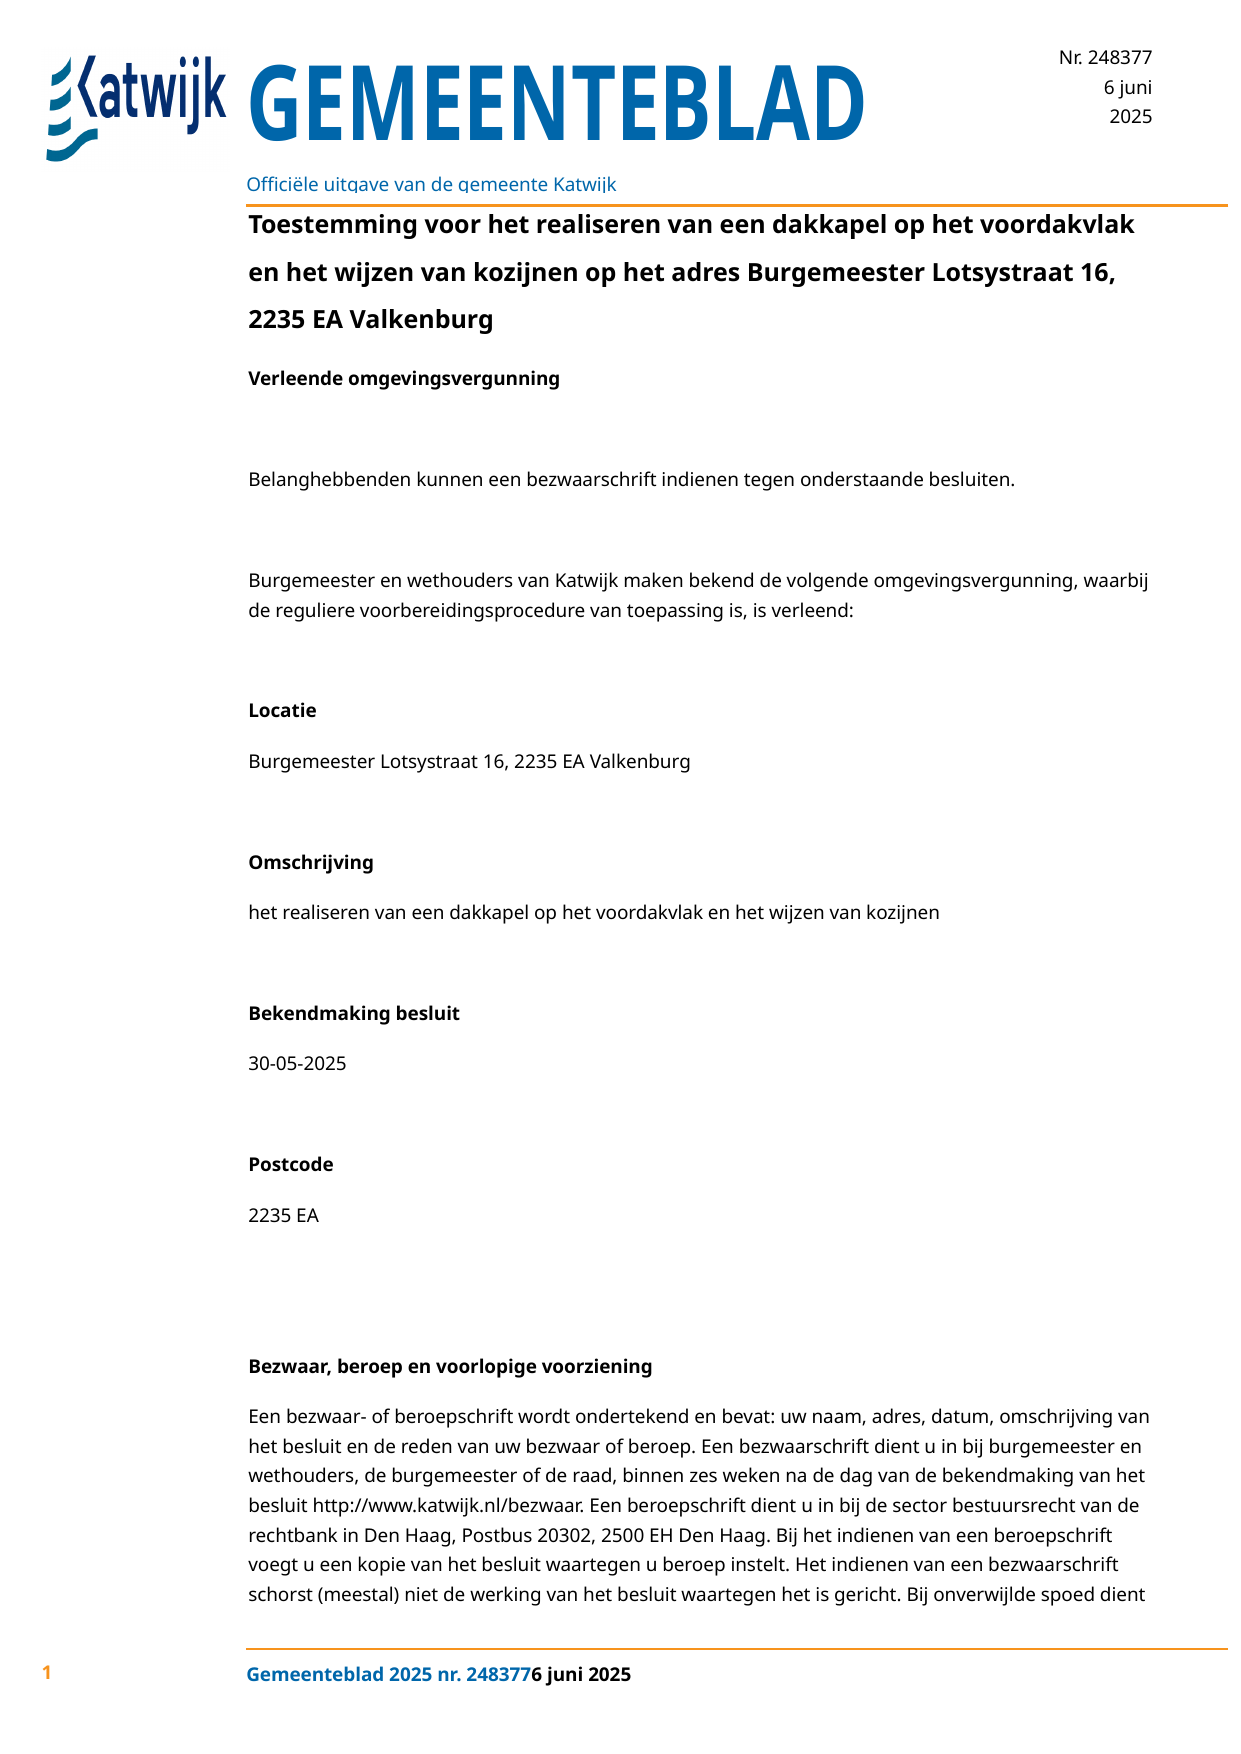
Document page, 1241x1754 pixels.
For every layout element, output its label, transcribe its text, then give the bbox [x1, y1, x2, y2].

text Bezwaar, beroep en voorlopige voorziening [248, 1353, 1152, 1379]
text Bekendmaking besluit [248, 1000, 1152, 1026]
text 2235 EA [248, 1202, 1152, 1227]
text Postcode [248, 1151, 1152, 1177]
text Een bezwaar- of beroepschrift wordt ondertekend en bevat: uw naam, adres, datum, omschrijving van het besluit en de reden van uw bezwaar of beroep. Een bezwaarschrift dient u in bij burgemeester en wethouders, de burgemeester of de raad, binnen zes weken na de dag van de bekendmaking van het besluit http://www.katwijk.nl/bezwaar. Een beroepschrift dient u in bij de sector bestuursrecht van de rechtbank in Den Haag, Postbus 20302, 2500 EH Den Haag. Bij het indienen van een beroepschrift voegt u een kopie van het besluit waartegen u beroep instelt. Het indienen van een bezwaarschrift schorst (meestal) niet de werking van het besluit waartegen het is gericht. Bij onverwijlde spoed dient [248, 1403, 1152, 1607]
text Burgemeester en wethouders van Katwijk maken bekend de volgende omgevingsvergunning, waarbij de reguliere voorbereidingsprocedure van toepassing is, is verleend: [248, 567, 1152, 622]
text Verleende omgevingsvergunning [248, 366, 1152, 391]
text 30-05-2025 [248, 1051, 1152, 1076]
text Locatie [248, 698, 1152, 723]
picture [41, 47, 231, 172]
text Toestemming voor het realiseren van een dakkapel op het voordakvlak en het wijzen van kozijnen op het adres Burgemeester Lotsystraat 16, 2235 EA Valkenburg [248, 207, 1152, 336]
text Belanghebbenden kunnen een bezwaarschrift indienen tegen onderstaande besluiten. [248, 466, 1152, 492]
text het realiseren van een dakkapel op het voordakvlak en het wijzen van kozijnen [248, 899, 1152, 925]
text Burgemeester Lotsystraat 16, 2235 EA Valkenburg [248, 748, 1152, 774]
text Omschrijving [248, 849, 1152, 874]
